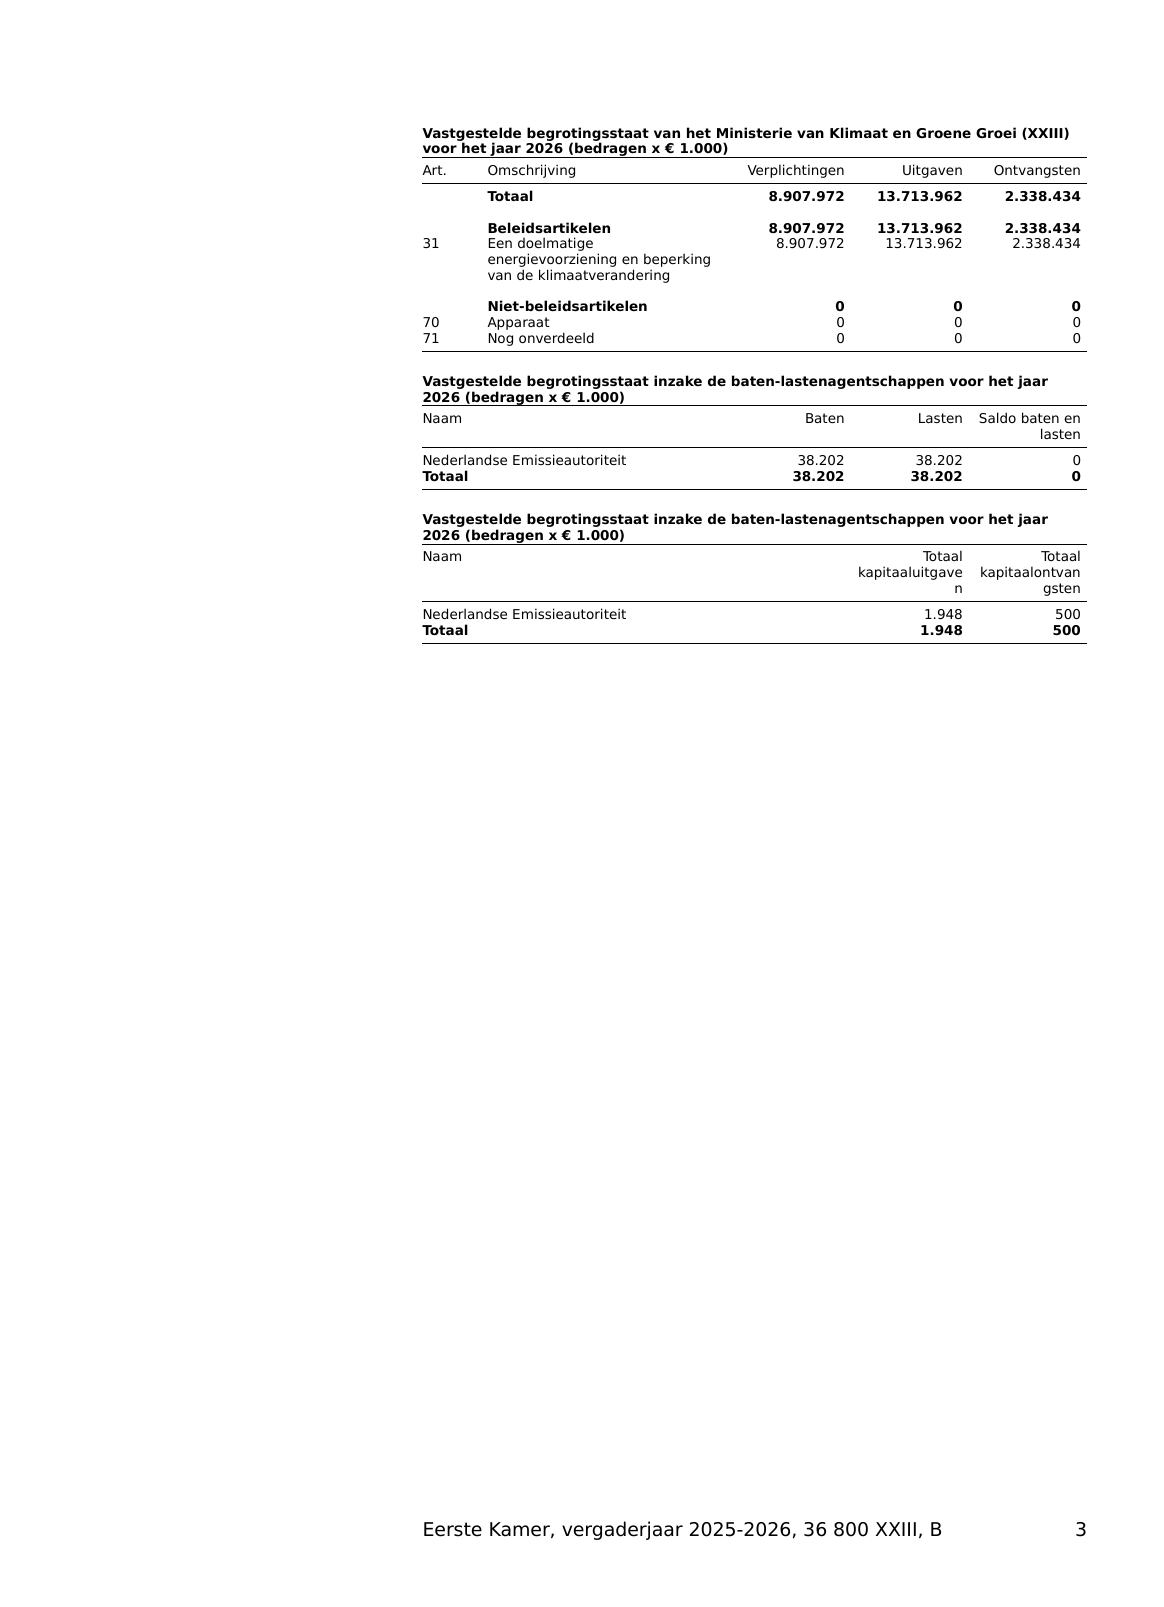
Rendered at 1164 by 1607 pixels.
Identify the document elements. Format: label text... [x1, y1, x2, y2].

table_cell [732, 205, 850, 220]
table_cell [422, 220, 481, 236]
table_cell 8.907.972 [732, 236, 850, 283]
table_cell 0 [732, 299, 850, 315]
table_cell Naam [422, 406, 732, 447]
table_cell 13.713.962 [850, 236, 968, 283]
table_header Vastgestelde begrotingsstaat van het Ministerie van Klimaat en Groene Groei (XXIII) voor het jaar 2026 (bedragen x € 1.000) [422, 126, 1087, 157]
table_cell [969, 205, 1087, 220]
table_cell [422, 205, 481, 220]
table_cell Uitgaven [850, 158, 968, 183]
table_cell Ontvangsten [969, 158, 1087, 183]
table_cell Beleidsartikelen [481, 220, 732, 236]
table_cell Nederlandse Emissieautoriteit [422, 602, 850, 622]
table_cell 2.338.434 [969, 236, 1087, 283]
table_cell Totaal [422, 623, 850, 643]
table_cell 0 [969, 299, 1087, 315]
table_cell Naam [422, 545, 850, 601]
table_cell Totaal kapitaalontvangsten [969, 545, 1087, 601]
table_cell 70 [422, 315, 481, 331]
table_cell 8.907.972 [732, 220, 850, 236]
table_cell 2.338.434 [969, 184, 1087, 205]
table_cell Totaal [422, 469, 732, 489]
table_cell [481, 205, 732, 220]
table_cell [850, 283, 968, 299]
table_cell [422, 184, 481, 205]
table_cell Baten [732, 406, 850, 447]
table_cell 0 [732, 315, 850, 331]
table_cell 1.948 [850, 623, 968, 643]
table_cell Apparaat [481, 315, 732, 331]
table_cell Nederlandse Emissieautoriteit [422, 448, 732, 469]
table_cell Art. [422, 158, 481, 183]
table_cell 13.713.962 [850, 184, 968, 205]
table_cell 500 [969, 602, 1087, 622]
table_cell 0 [850, 331, 968, 351]
table_cell 0 [850, 315, 968, 331]
table_cell Niet-beleidsartikelen [481, 299, 732, 315]
table_cell Saldo baten en lasten [969, 406, 1087, 447]
table_cell 38.202 [732, 448, 850, 469]
table_cell Nog onverdeeld [481, 331, 732, 351]
table_cell Totaal [481, 184, 732, 205]
table_cell 1.948 [850, 602, 968, 622]
table_cell 0 [850, 299, 968, 315]
table_cell [969, 283, 1087, 299]
table_cell 0 [969, 469, 1087, 489]
table_cell 0 [969, 331, 1087, 351]
table_cell 500 [969, 623, 1087, 643]
table_cell [422, 283, 481, 299]
table_cell [422, 299, 481, 315]
table_header Vastgestelde begrotingsstaat inzake de baten-lastenagentschappen voor het jaar 2026 (bedragen x € 1.000) [422, 512, 1087, 543]
table_header Vastgestelde begrotingsstaat inzake de baten-lastenagentschappen voor het jaar 2026 (bedragen x € 1.000) [422, 374, 1087, 405]
table_cell [732, 283, 850, 299]
table_cell 31 [422, 236, 481, 283]
table_cell Omschrijving [481, 158, 732, 183]
table_cell 8.907.972 [732, 184, 850, 205]
table_cell 0 [969, 315, 1087, 331]
table_cell Totaal kapitaaluitgaven [850, 545, 968, 601]
table_cell 71 [422, 331, 481, 351]
table_cell 13.713.962 [850, 220, 968, 236]
table_cell 38.202 [850, 448, 968, 469]
table_cell Een doelmatige energievoorziening en beperking van de klimaatverandering [481, 236, 732, 283]
table_cell 38.202 [732, 469, 850, 489]
table_cell 2.338.434 [969, 220, 1087, 236]
table_cell 0 [732, 331, 850, 351]
table_cell 0 [969, 448, 1087, 469]
table_cell Lasten [850, 406, 968, 447]
table_cell Verplichtingen [732, 158, 850, 183]
table_cell 38.202 [850, 469, 968, 489]
table_cell [481, 283, 732, 299]
table_cell [850, 205, 968, 220]
